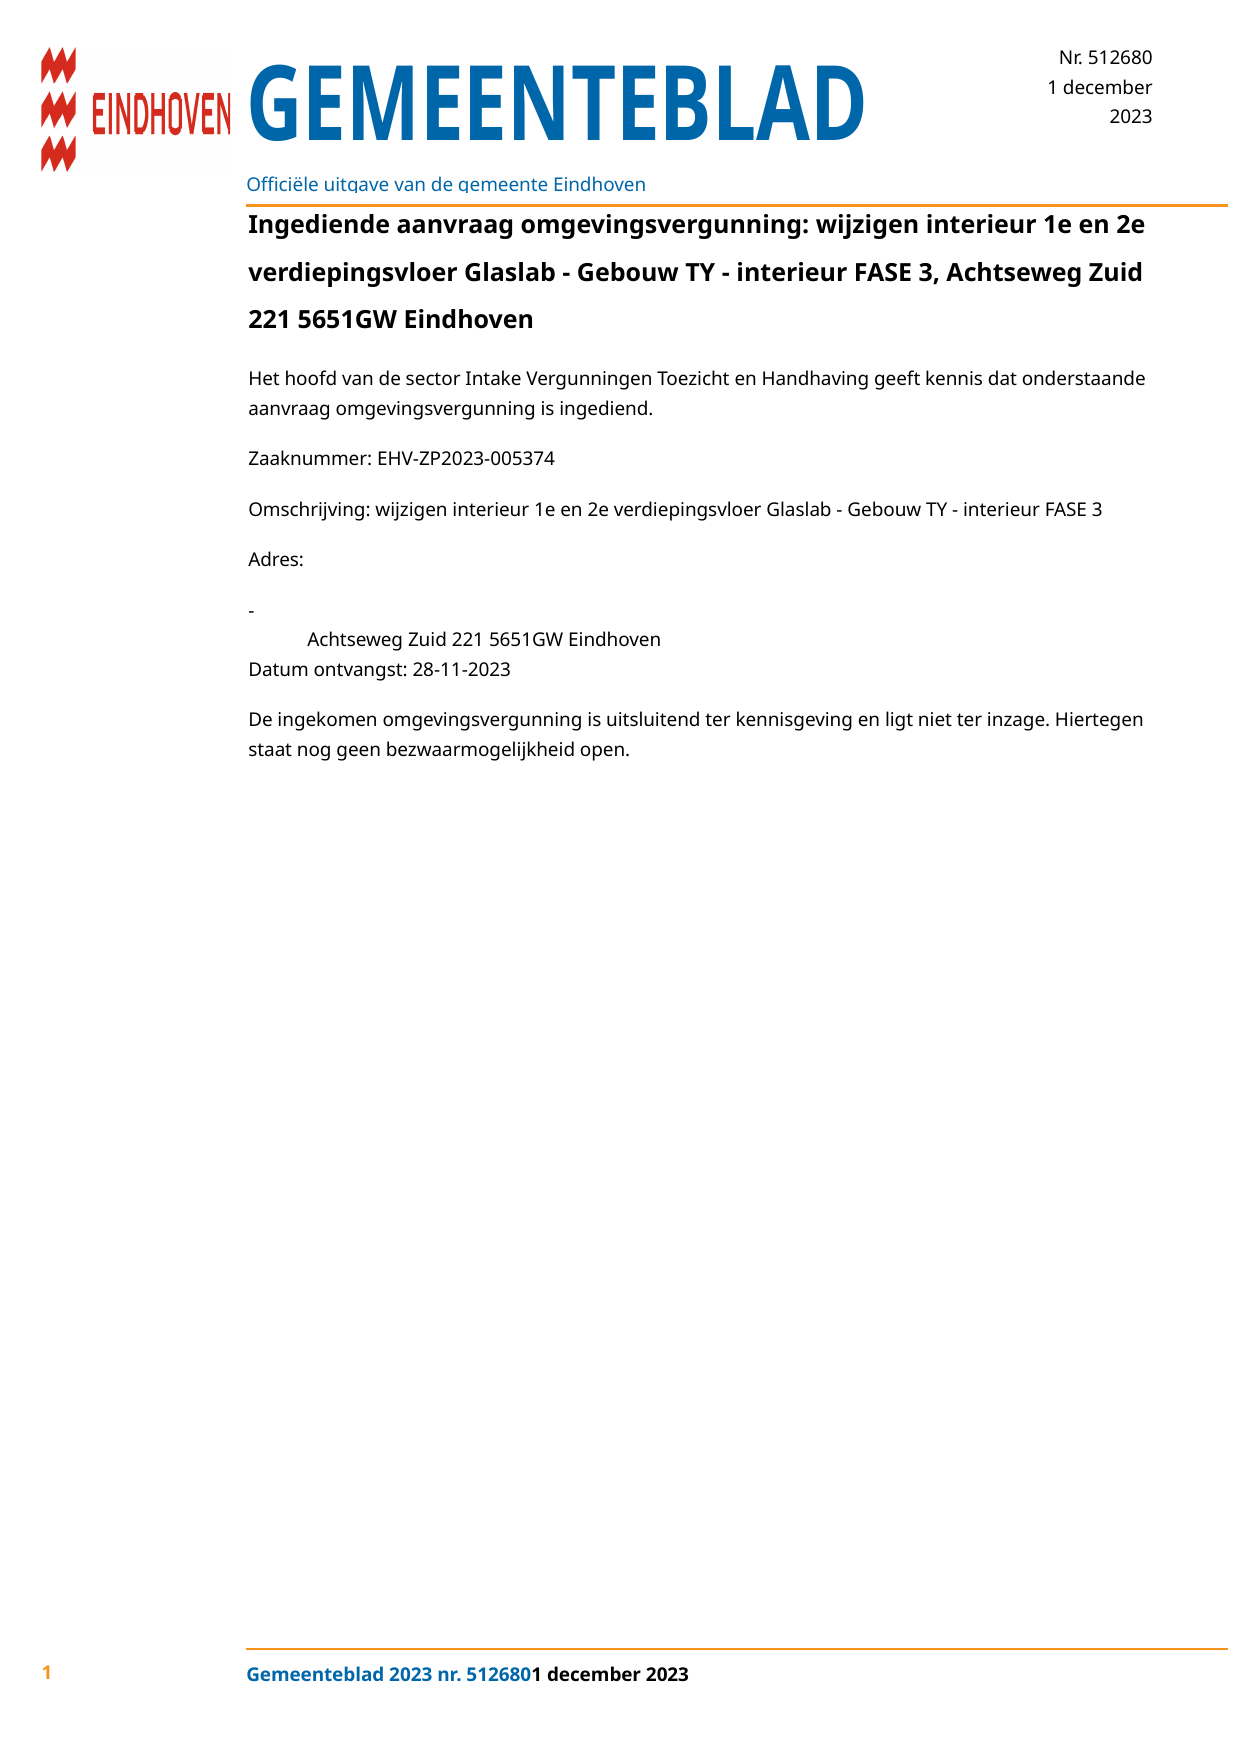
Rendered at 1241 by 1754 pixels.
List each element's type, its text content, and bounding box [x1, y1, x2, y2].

text De ingekomen omgevingsvergunning is uitsluitend ter kennisgeving en ligt niet ter inzage. Hiertegen staat nog geen bezwaarmogelijkheid open. [248, 706, 1152, 762]
text Datum ontvangst: 28-11-2023 [248, 656, 1152, 682]
list Achtseweg Zuid 221 5651GW Eindhoven [248, 626, 1152, 652]
text Ingediende aanvraag omgevingsvergunning: wijzigen interieur 1e en 2e verdiepingsvloer Glaslab - Gebouw TY - interieur FASE 3, Achtseweg Zuid 221 5651GW Eindhoven [248, 207, 1152, 336]
text Het hoofd van de sector Intake Vergunningen Toezicht en Handhaving geeft kennis dat onderstaande aanvraag omgevingsvergunning is ingediend. [248, 366, 1152, 421]
text Omschrijving: wijzigen interieur 1e en 2e verdiepingsvloer Glaslab - Gebouw TY - interieur FASE 3 [248, 496, 1152, 522]
text Zaaknummer: EHV-ZP2023-005374 [248, 446, 1152, 471]
picture [41, 47, 231, 172]
text Adres: [248, 546, 1152, 572]
